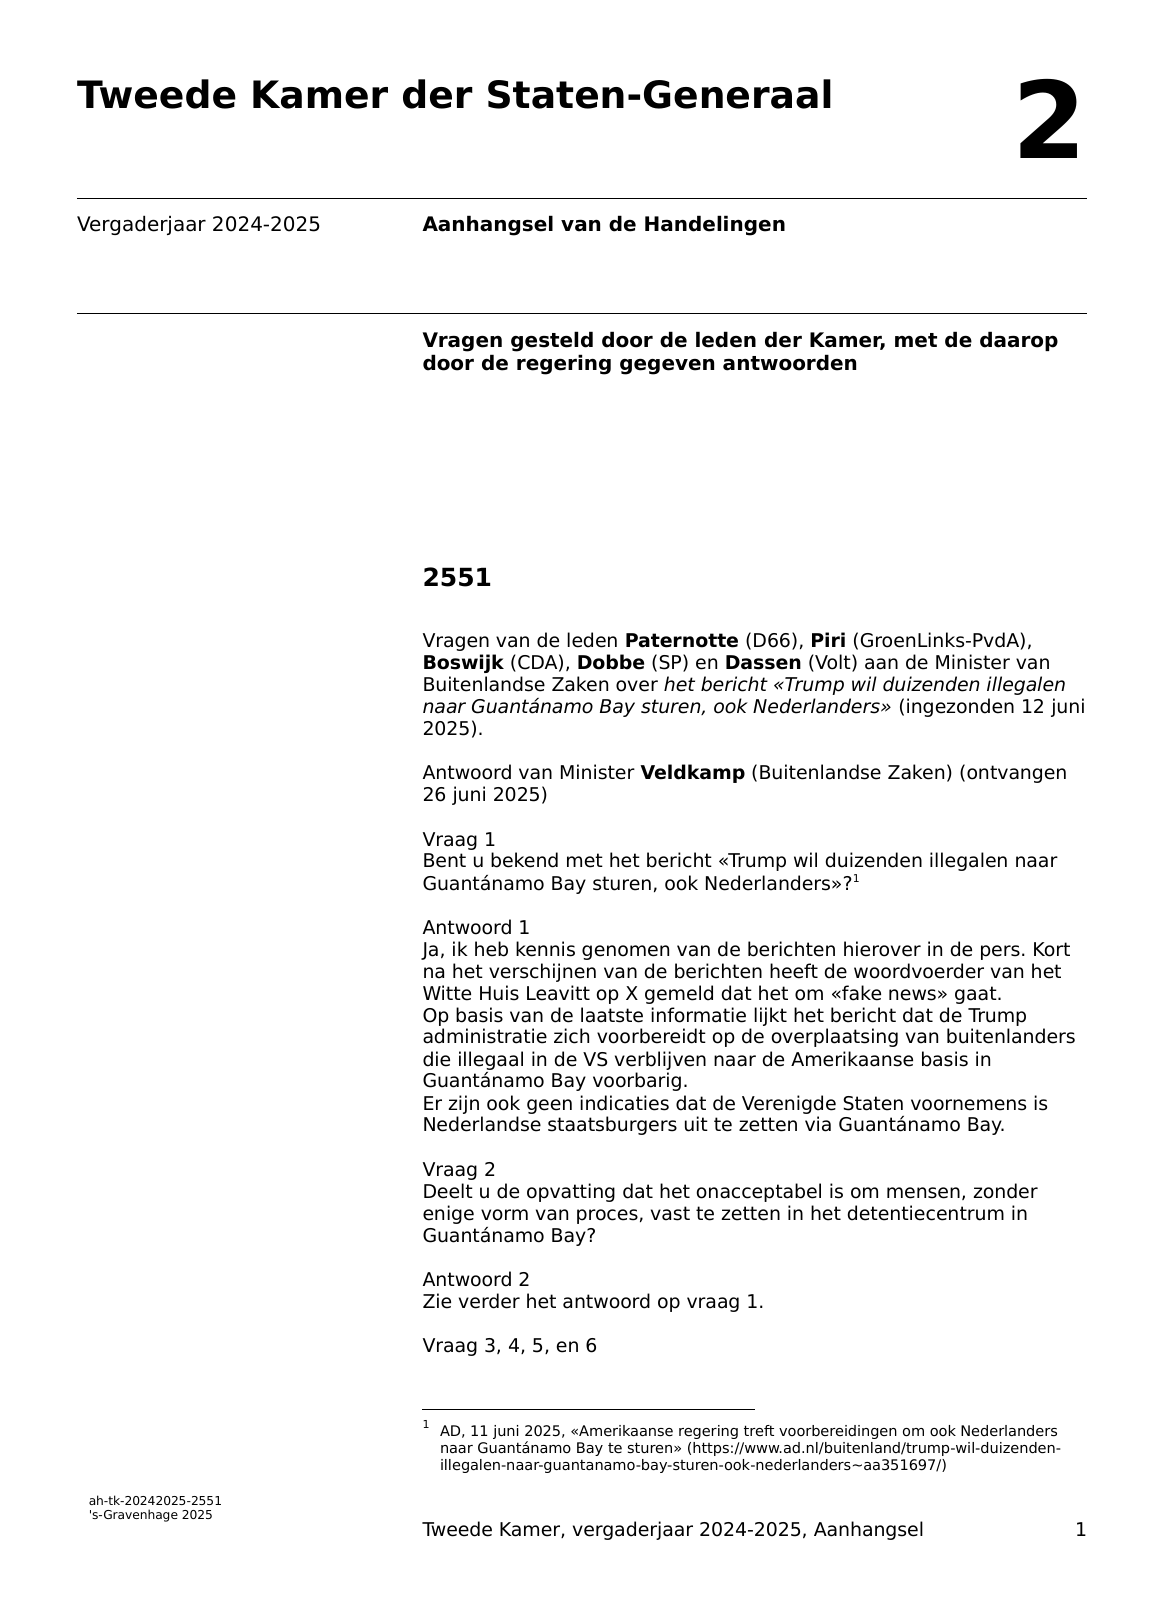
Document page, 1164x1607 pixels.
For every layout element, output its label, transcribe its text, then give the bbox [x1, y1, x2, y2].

text Antwoord 2 [422, 1269, 1087, 1291]
text Ja, ik heb kennis genomen van de berichten hierover in de pers. Kort na het verschijnen van de berichten heeft de woordvoerder van het Witte Huis Leavitt op X gemeld dat het om «fake news» gaat. [422, 938, 1087, 1004]
text ah-tk-20242025-2551 [88, 1494, 323, 1508]
text Antwoord 1 [422, 917, 1087, 938]
text 's-Gravenhage 2025 [88, 1508, 323, 1522]
table_header 2 [886, 59, 1087, 198]
text Vraag 1 [422, 828, 1087, 850]
text Vragen van de leden Paternotte (D66), Piri (GroenLinks-PvdA), Boswijk (CDA), Dobbe (SP) en Dassen (Volt) aan de Minister van Buitenlandse Zaken over het bericht «Trump wil duizenden illegalen naar Guantánamo Bay sturen, ook Nederlanders» (ingezonden 12 juni 2025). [422, 630, 1087, 740]
text AD, 11 juni 2025, «Amerikaanse regering treft voorbereidingen om ook Nederlanders naar Guantánamo Bay te sturen» (https://www.ad.nl/buitenland/trump-wil-duizenden-illegalen-naar-guantanamo-bay-sturen-ook-nederlanders~aa351697/) [422, 1418, 1087, 1474]
text Antwoord van Minister Veldkamp (Buitenlandse Zaken) (ontvangen 26 juni 2025) [422, 762, 1087, 806]
text Vraag 3, 4, 5, en 6 [422, 1335, 1087, 1357]
table_cell Aanhangsel van de Handelingen [422, 199, 1087, 313]
table_cell Vergaderjaar 2024-2025 [77, 199, 422, 313]
text 2551 [422, 563, 1087, 592]
text Op basis van de laatste informatie lijkt het bericht dat de Trump administratie zich voorbereidt op de overplaatsing van buitenlanders die illegaal in de VS verblijven naar de Amerikaanse basis in Guantánamo Bay voorbarig. [422, 1004, 1087, 1092]
text Vraag 2 [422, 1158, 1087, 1181]
text Zie verder het antwoord op vraag 1. [422, 1291, 1087, 1313]
table_cell Vragen gesteld door de leden der Kamer, met de daarop door de regering gegeven antwoorden [422, 314, 1087, 375]
table_header Tweede Kamer der Staten-Generaal [77, 59, 886, 198]
text Bent u bekend met het bericht «Trump wil duizenden illegalen naar Guantánamo Bay sturen, ook Nederlanders»? [422, 850, 1087, 894]
table_cell [77, 314, 422, 375]
text Er zijn ook geen indicaties dat de Verenigde Staten voornemens is Nederlandse staatsburgers uit te zetten via Guantánamo Bay. [422, 1092, 1087, 1136]
text Deelt u de opvatting dat het onacceptabel is om mensen, zonder enige vorm van proces, vast te zetten in het detentiecentrum in Guantánamo Bay? [422, 1181, 1087, 1246]
